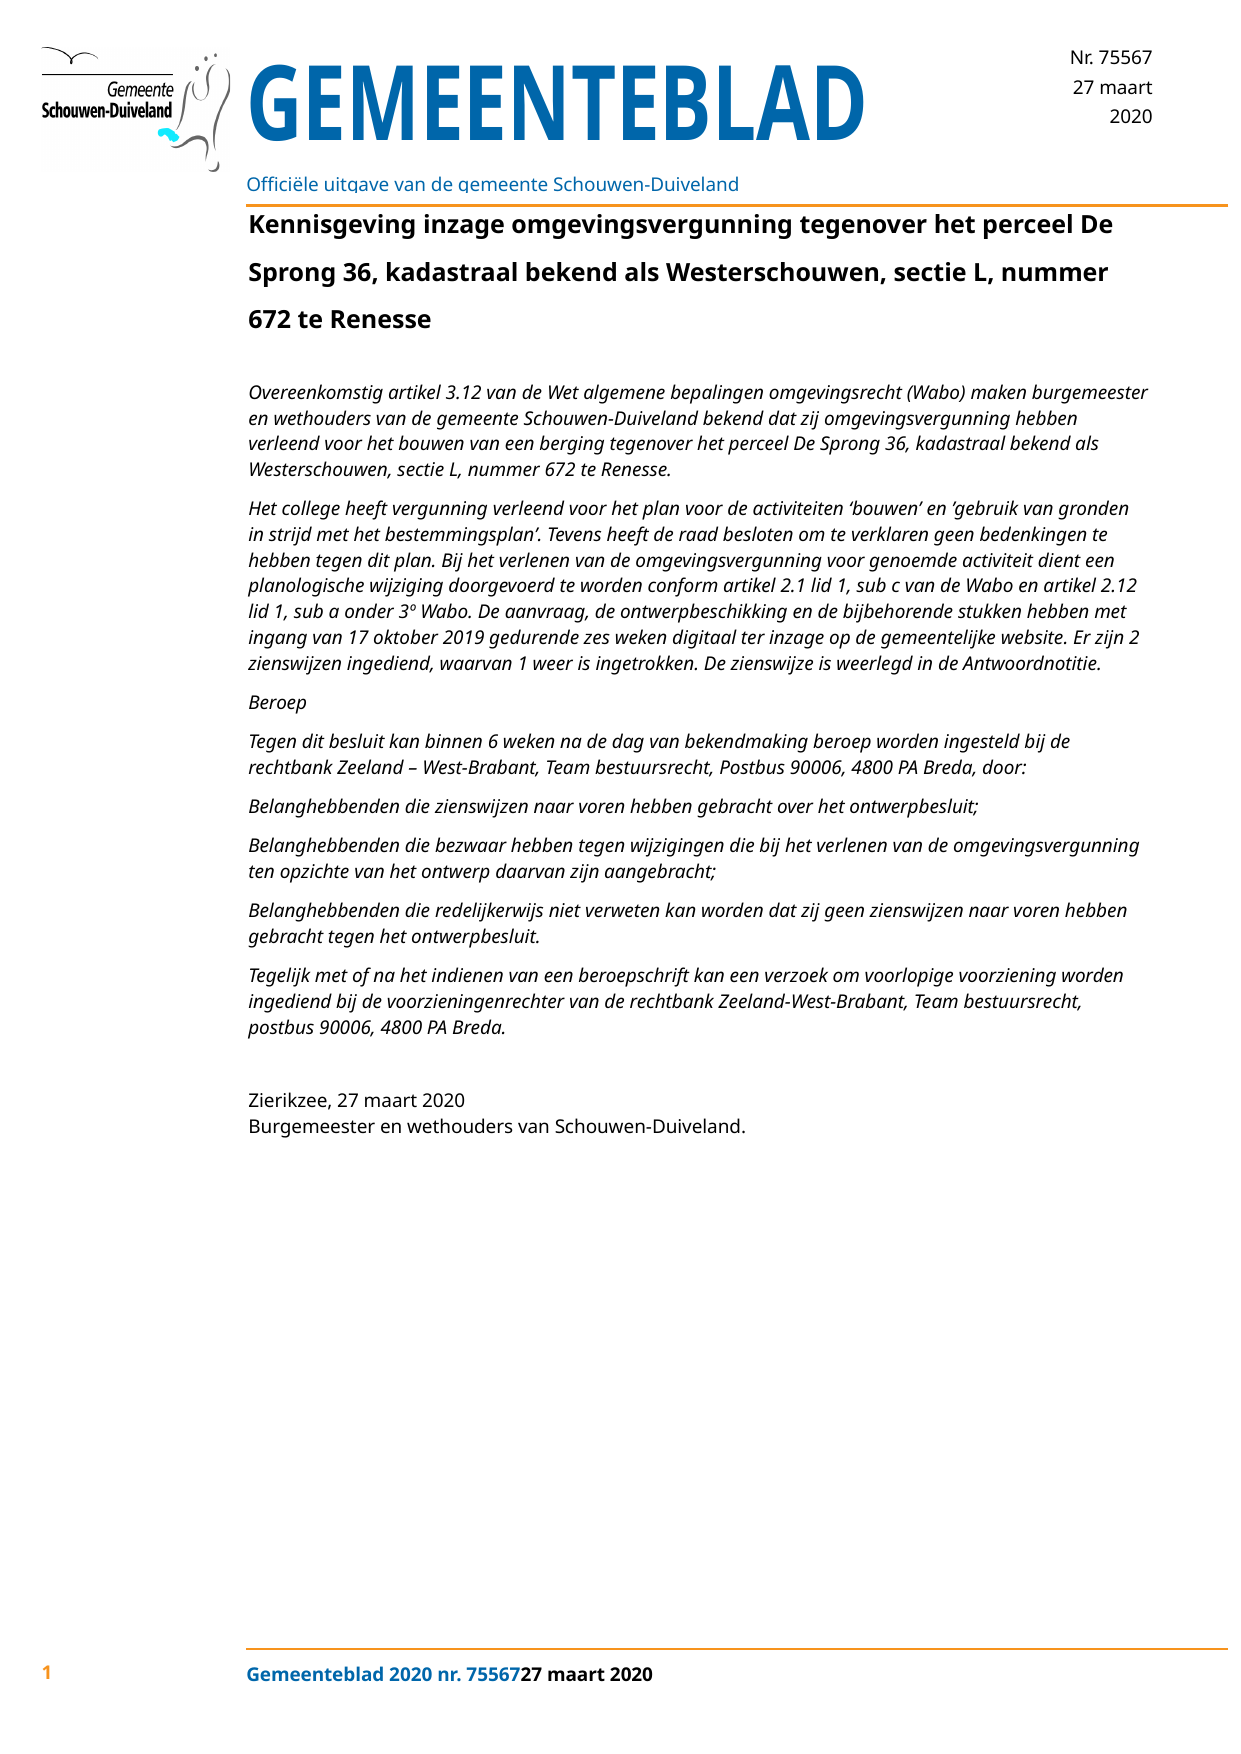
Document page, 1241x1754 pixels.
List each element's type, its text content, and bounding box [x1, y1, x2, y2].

text Belanghebbenden die bezwaar hebben tegen wijzigingen die bij het verlenen van de omgevingsvergunning ten opzichte van het ontwerp daarvan zijn aangebracht; [248, 833, 1152, 884]
text Het college heeft vergunning verleend voor het plan voor de activiteiten ‘bouwen’ en ’gebruik van gronden in strijd met het bestemmingsplan’. Tevens heeft de raad besloten om te verklaren geen bedenkingen te hebben tegen dit plan. Bij het verlenen van de omgevingsvergunning voor genoemde activiteit dient een planologische wijziging doorgevoerd te worden conform artikel 2.1 lid 1, sub c van de Wabo en artikel 2.12 lid 1, sub a onder 3º Wabo. De aanvraag, de ontwerpbeschikking en de bijbehorende stukken hebben met ingang van 17 oktober 2019 gedurende zes weken digitaal ter inzage op de gemeentelijke website. Er zijn 2 zienswijzen ingediend, waarvan 1 weer is ingetrokken. De zienswijze is weerlegd in de Antwoordnotitie. [248, 496, 1152, 676]
text Tegen dit besluit kan binnen 6 weken na de dag van bekendmaking beroep worden ingesteld bij de rechtbank Zeeland – West-Brabant, Team bestuursrecht, Postbus 90006, 4800 PA Breda, door: [248, 728, 1152, 780]
text Belanghebbenden die redelijkerwijs niet verweten kan worden dat zij geen zienswijzen naar voren hebben gebracht tegen het ontwerpbesluit. [248, 898, 1152, 949]
text Burgemeester en wethouders van Schouwen-Duiveland. [248, 1113, 1152, 1139]
text Belanghebbenden die zienswijzen naar voren hebben gebracht over het ontwerpbesluit; [248, 793, 1152, 819]
text Kennisgeving inzage omgevingsvergunning tegenover het perceel De Sprong 36, kadastraal bekend als Westerschouwen, sectie L, nummer 672 te Renesse [248, 207, 1152, 336]
text Overeenkomstig artikel 3.12 van de Wet algemene bepalingen omgevingsrecht (Wabo) maken burgemeester en wethouders van de gemeente Schouwen-Duiveland bekend dat zij omgevingsvergunning hebben verleend voor het bouwen van een berging tegenover het perceel De Sprong 36, kadastraal bekend als Westerschouwen, sectie L, nummer 672 te Renesse. [248, 379, 1152, 482]
picture [41, 47, 231, 172]
text Tegelijk met of na het indienen van een beroepschrift kan een verzoek om voorlopige voorziening worden ingediend bij de voorzieningenrechter van de rechtbank Zeeland-West-Brabant, Team bestuursrecht, postbus 90006, 4800 PA Breda. [248, 963, 1152, 1040]
text Zierikzee, 27 maart 2020 [248, 1088, 1152, 1113]
text Beroep [248, 689, 1152, 715]
